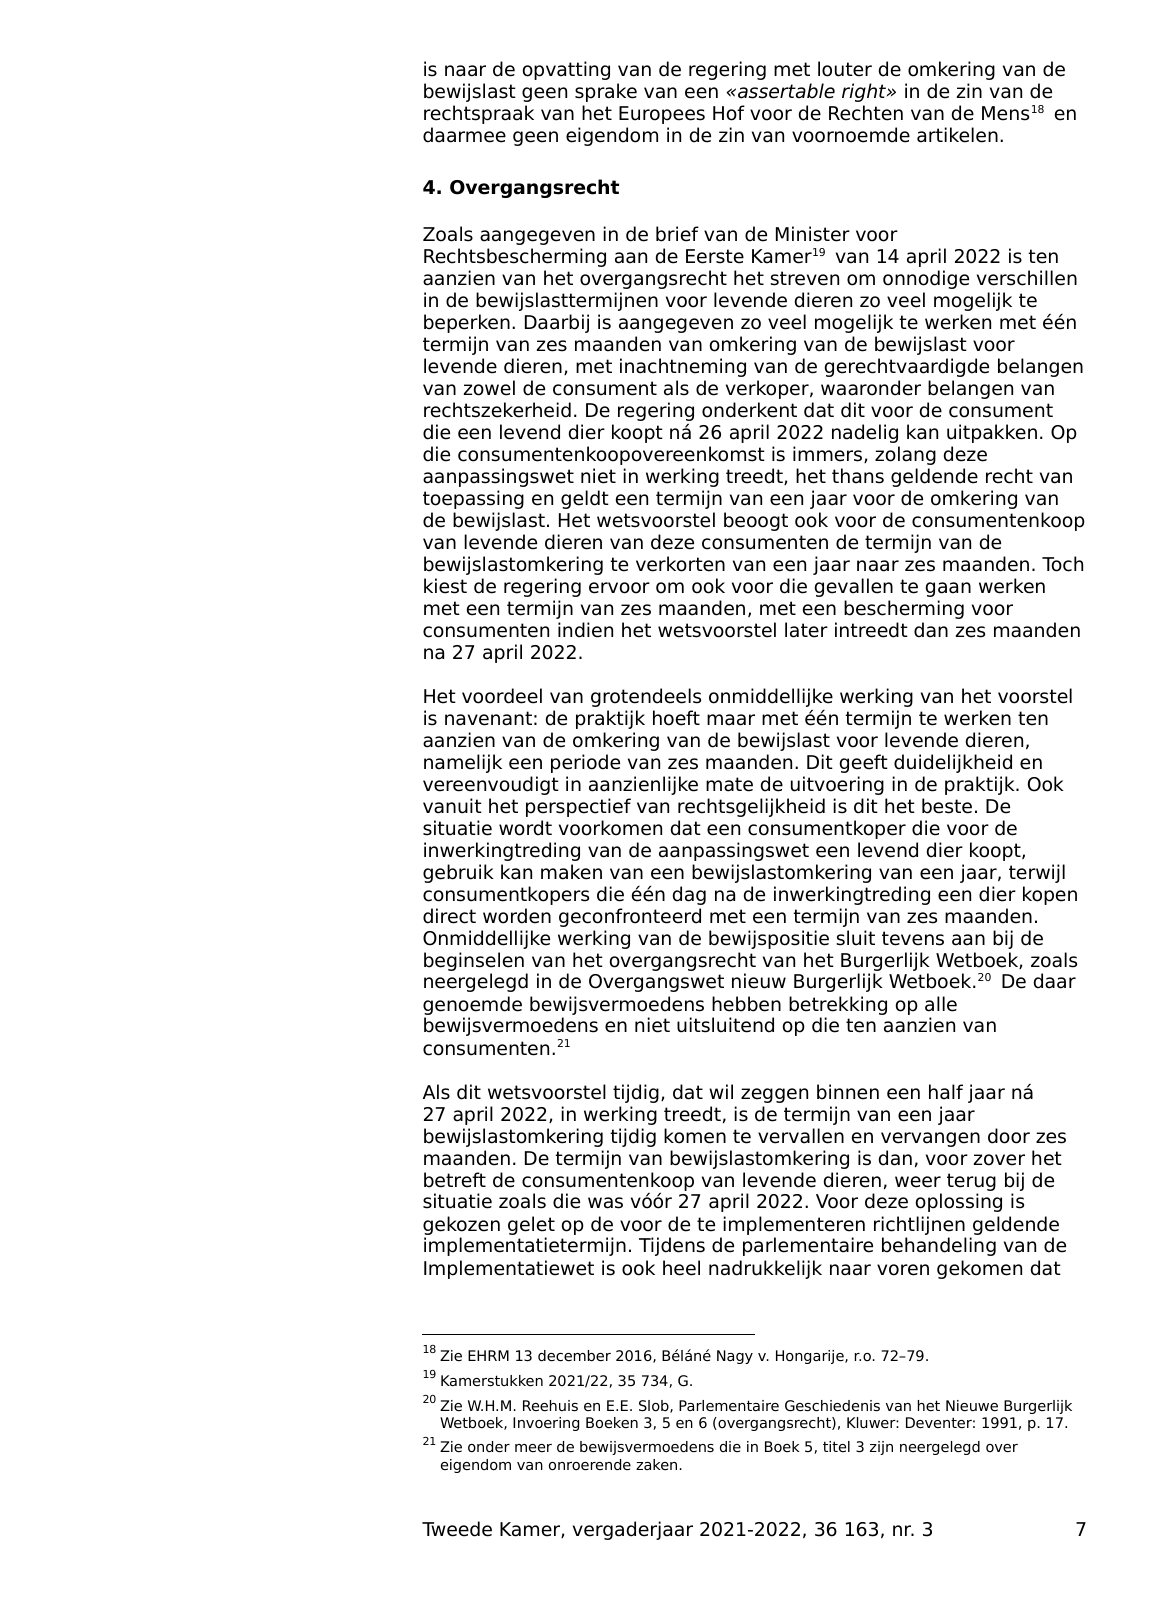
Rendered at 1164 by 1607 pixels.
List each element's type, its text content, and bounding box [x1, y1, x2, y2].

text is naar de opvatting van de regering met louter de omkering van de bewijslast geen sprake van een «assertable right» in de zin van de rechtspraak van het Europees Hof voor de Rechten van de Mens en daarmee geen eigendom in de zin van voornoemde artikelen. [422, 59, 1087, 147]
text Zie W.H.M. Reehuis en E.E. Slob, Parlementaire Geschiedenis van het Nieuwe Burgerlijk Wetboek, Invoering Boeken 3, 5 en 6 (overgangsrecht), Kluwer: Deventer: 1991, p. 17. [422, 1393, 1087, 1432]
text Zoals aangegeven in de brief van de Minister voor Rechtsbescherming aan de Eerste Kamer van 14 april 2022 is ten aanzien van het overgangsrecht het streven om onnodige verschillen in de bewijslasttermijnen voor levende dieren zo veel mogelijk te beperken. Daarbij is aangegeven zo veel mogelijk te werken met één termijn van zes maanden van omkering van de bewijslast voor levende dieren, met inachtneming van de gerechtvaardigde belangen van zowel de consument als de verkoper, waaronder belangen van rechtszekerheid. De regering onderkent dat dit voor de consument die een levend dier koopt ná 26 april 2022 nadelig kan uitpakken. Op die consumentenkoopovereenkomst is immers, zolang deze aanpassingswet niet in werking treedt, het thans geldende recht van toepassing en geldt een termijn van een jaar voor de omkering van de bewijslast. Het wetsvoorstel beoogt ook voor de consumentenkoop van levende dieren van deze consumenten de termijn van de bewijslastomkering te verkorten van een jaar naar zes maanden. Toch kiest de regering ervoor om ook voor die gevallen te gaan werken met een termijn van zes maanden, met een bescherming voor consumenten indien het wetsvoorstel later intreedt dan zes maanden na 27 april 2022. [422, 224, 1087, 663]
text Het voordeel van grotendeels onmiddellijke werking van het voorstel is navenant: de praktijk hoeft maar met één termijn te werken ten aanzien van de omkering van de bewijslast voor levende dieren, namelijk een periode van zes maanden. Dit geeft duidelijkheid en vereenvoudigt in aanzienlijke mate de uitvoering in de praktijk. Ook vanuit het perspectief van rechtsgelijkheid is dit het beste. De situatie wordt voorkomen dat een consumentkoper die voor de inwerkingtreding van de aanpassingswet een levend dier koopt, gebruik kan maken van een bewijslastomkering van een jaar, terwijl consumentkopers die één dag na de inwerkingtreding een dier kopen direct worden geconfronteerd met een termijn van zes maanden. Onmiddellijke werking van de bewijspositie sluit tevens aan bij de beginselen van het overgangsrecht van het Burgerlijk Wetboek, zoals neergelegd in de Overgangswet nieuw Burgerlijk Wetboek. De daar genoemde bewijsvermoedens hebben betrekking op alle bewijsvermoedens en niet uitsluitend op die ten aanzien van consumenten. [422, 686, 1087, 1059]
text Zie EHRM 13 december 2016, Béláné Nagy v. Hongarije, r.o. 72–79. [422, 1343, 1087, 1366]
text Zie onder meer de bewijsvermoedens die in Boek 5, titel 3 zijn neergelegd over eigendom van onroerende zaken. [422, 1435, 1087, 1474]
text Als dit wetsvoorstel tijdig, dat wil zeggen binnen een half jaar ná 27 april 2022, in werking treedt, is de termijn van een jaar bewijslastomkering tijdig komen te vervallen en vervangen door zes maanden. De termijn van bewijslastomkering is dan, voor zover het betreft de consumentenkoop van levende dieren, weer terug bij de situatie zoals die was vóór 27 april 2022. Voor deze oplossing is gekozen gelet op de voor de te implementeren richtlijnen geldende implementatietermijn. Tijdens de parlementaire behandeling van de Implementatiewet is ook heel nadrukkelijk naar voren gekomen dat [422, 1082, 1087, 1279]
subtitle 4. Overgangsrecht [422, 177, 1087, 199]
text Kamerstukken 2021/22, 35 734, G. [422, 1368, 1087, 1391]
